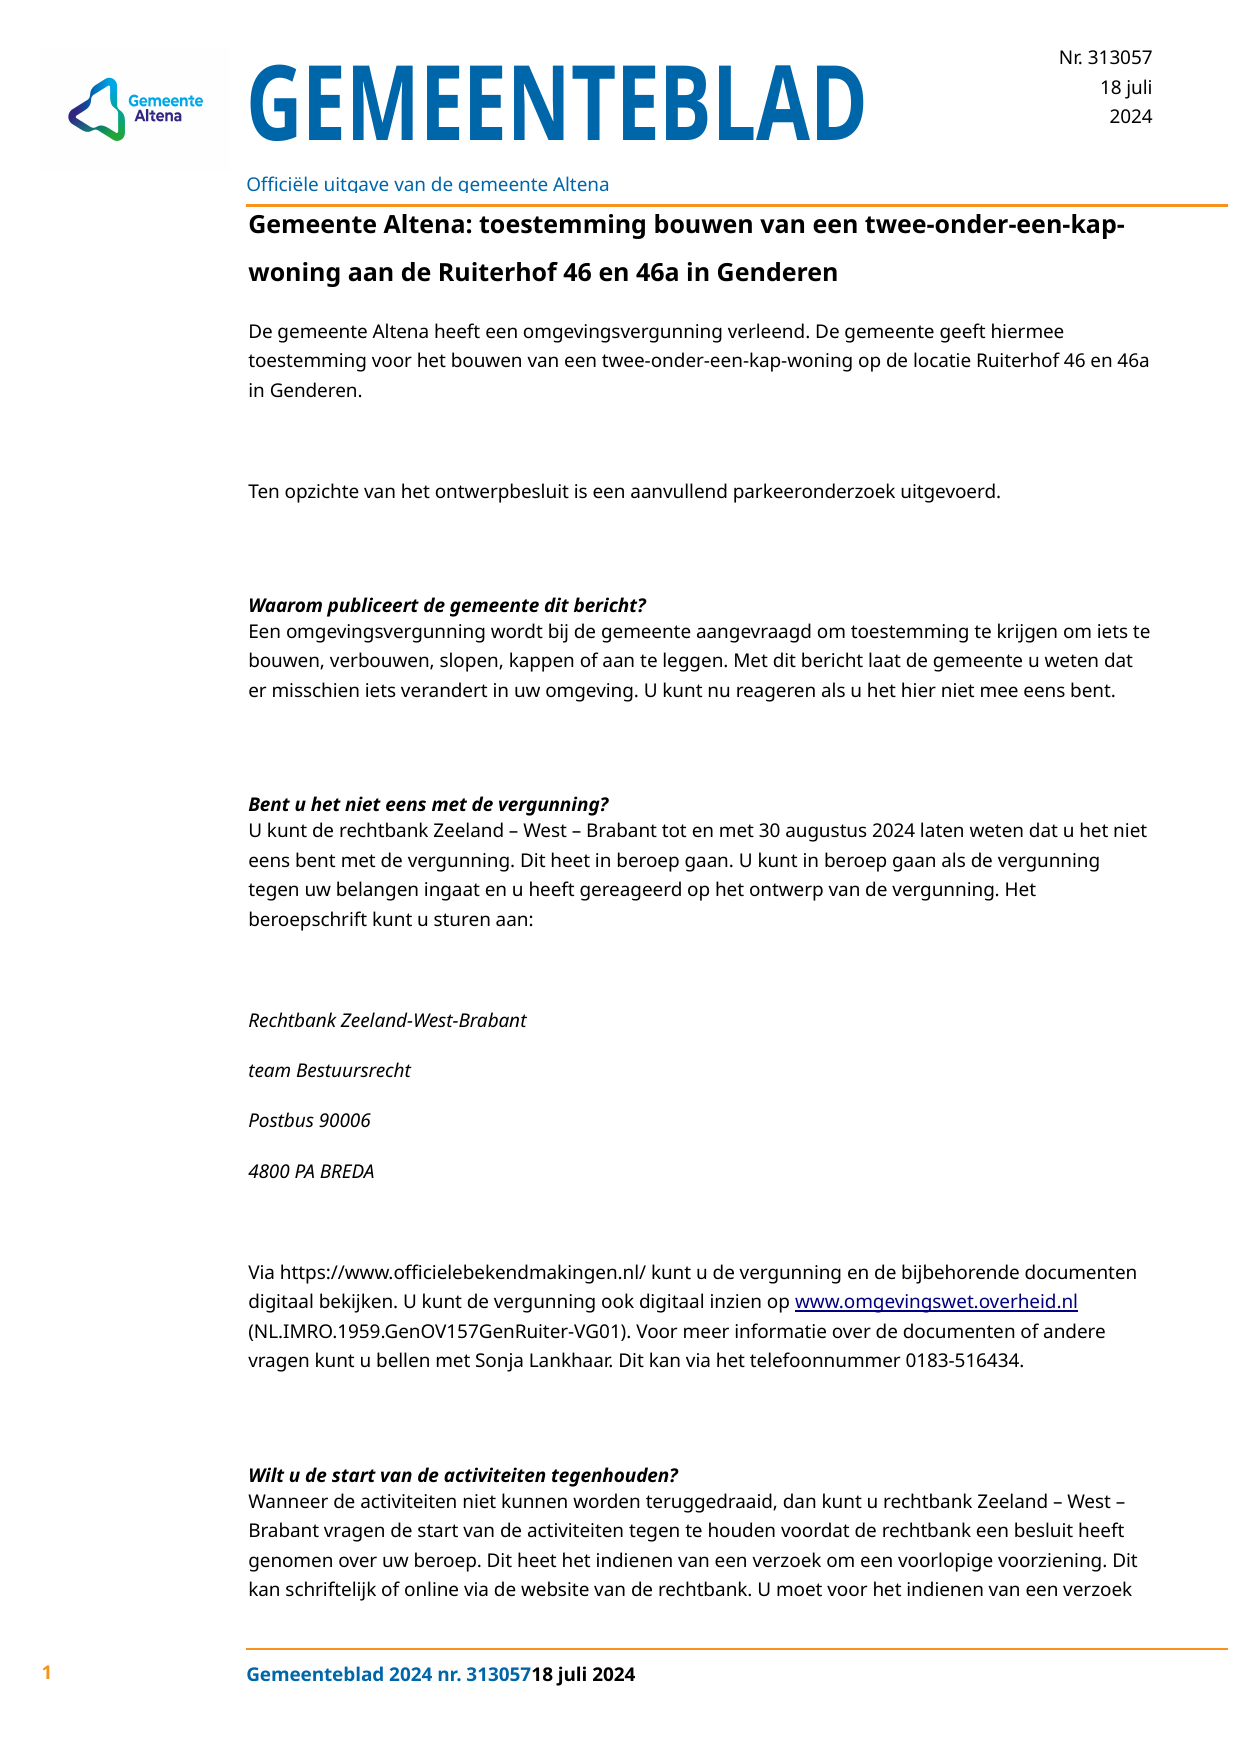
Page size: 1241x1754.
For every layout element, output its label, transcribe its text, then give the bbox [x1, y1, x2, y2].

text Wanneer de activiteiten niet kunnen worden teruggedraaid, dan kunt u rechtbank Zeeland – West – Brabant vragen de start van de activiteiten tegen te houden voordat de rechtbank een besluit heeft genomen over uw beroep. Dit heet het indienen van een verzoek om een voorlopige voorziening. Dit kan schriftelijk of online via de website van de rechtbank. U moet voor het indienen van een verzoek [248, 1488, 1152, 1602]
picture [41, 47, 231, 172]
text Een omgevingsvergunning wordt bij de gemeente aangevraagd om toestemming te krijgen om iets te bouwen, verbouwen, slopen, kappen of aan te leggen. Met dit bericht laat de gemeente u weten dat er misschien iets verandert in uw omgeving. U kunt nu reageren als u het hier niet mee eens bent. [248, 618, 1152, 703]
text Rechtbank Zeeland-West-Brabant [248, 1007, 1152, 1033]
text De gemeente Altena heeft een omgevingsvergunning verleend. De gemeente geeft hiermee toestemming voor het bouwen van een twee-onder-een-kap-woning op de locatie Ruiterhof 46 en 46a in Genderen. [248, 318, 1152, 403]
text Postbus 90006 [248, 1108, 1152, 1133]
text Gemeente Altena: toestemming bouwen van een twee-onder-een-kap-woning aan de Ruiterhof 46 en 46a in Genderen [248, 207, 1152, 288]
text 4800 PA BREDA [248, 1158, 1152, 1184]
text Waarom publiceert de gemeente dit bericht? [248, 592, 1152, 618]
text Ten opzichte van het ontwerpbesluit is een aanvullend parkeeronderzoek uitgevoerd. [248, 478, 1152, 504]
text Wilt u de start van de activiteiten tegenhouden? [248, 1462, 1152, 1488]
text team Bestuursrecht [248, 1057, 1152, 1083]
text Via https://www.officielebekendmakingen.nl/ kunt u de vergunning en de bijbehorende documenten digitaal bekijken. U kunt de vergunning ook digitaal inzien op www.omgevingswet.overheid.nl (NL.IMRO.1959.GenOV157GenRuiter-VG01). Voor meer informatie over de documenten of andere vragen kunt u bellen met Sonja Lankhaar. Dit kan via het telefoonnummer 0183-516434. [248, 1259, 1152, 1373]
text Bent u het niet eens met de vergunning? [248, 792, 1152, 817]
text U kunt de rechtbank Zeeland – West – Brabant tot en met 30 augustus 2024 laten weten dat u het niet eens bent met de vergunning. Dit heet in beroep gaan. U kunt in beroep gaan als de vergunning tegen uw belangen ingaat en u heeft gereageerd op het ontwerp van de vergunning. Het beroepschrift kunt u sturen aan: [248, 817, 1152, 932]
